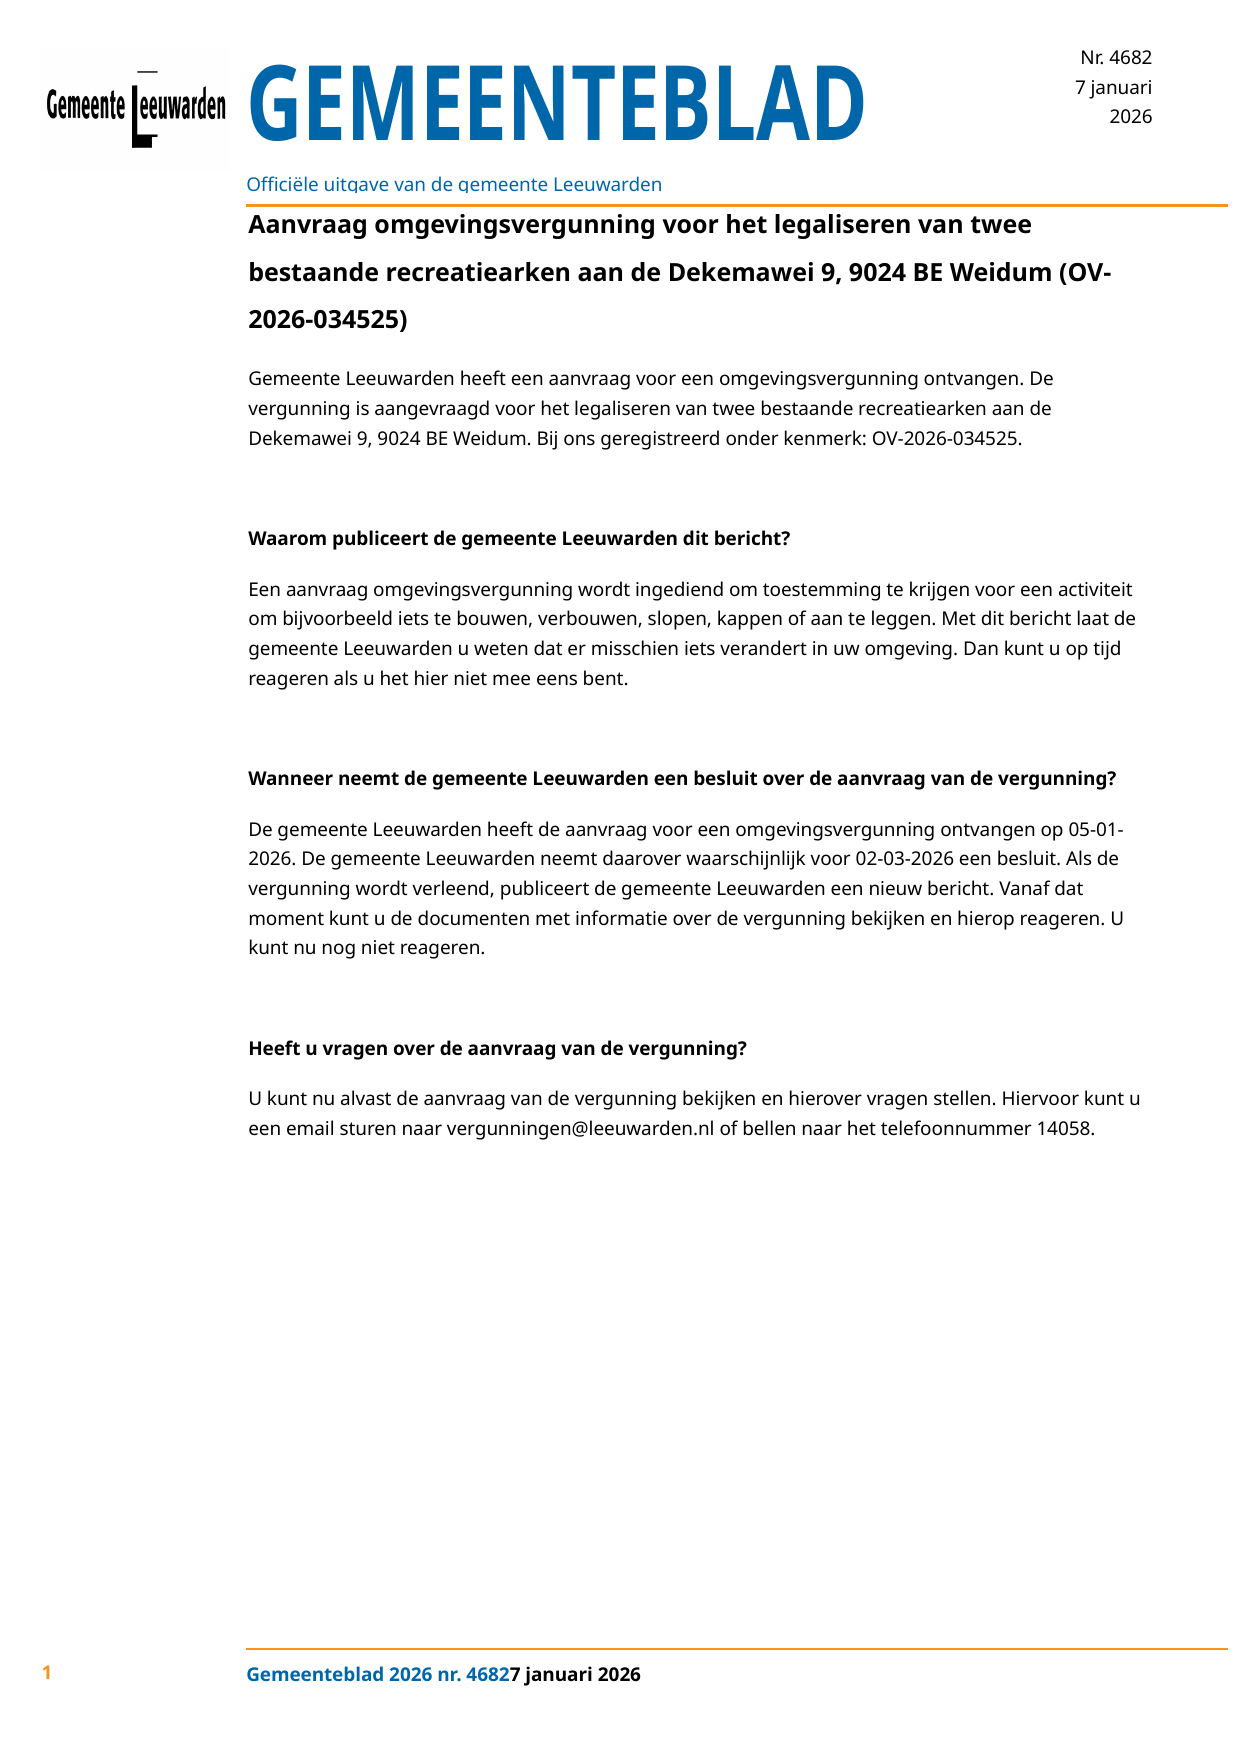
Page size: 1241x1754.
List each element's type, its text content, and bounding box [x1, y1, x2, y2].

text Aanvraag omgevingsvergunning voor het legaliseren van twee bestaande recreatiearken aan de Dekemawei 9, 9024 BE Weidum (OV-2026-034525) [248, 207, 1152, 336]
text Heeft u vragen over de aanvraag van de vergunning? [248, 1035, 1152, 1061]
text De gemeente Leeuwarden heeft de aanvraag voor een omgevingsvergunning ontvangen op 05-01-2026. De gemeente Leeuwarden neemt daarover waarschijnlijk voor 02-03-2026 een besluit. Als de vergunning wordt verleend, publiceert de gemeente Leeuwarden een nieuw bericht. Vanaf dat moment kunt u de documenten met informatie over de vergunning bekijken en hierop reageren. U kunt nu nog niet reageren. [248, 816, 1152, 960]
text Gemeente Leeuwarden heeft een aanvraag voor een omgevingsvergunning ontvangen. De vergunning is aangevraagd voor het legaliseren van twee bestaande recreatiearken aan de Dekemawei 9, 9024 BE Weidum. Bij ons geregistreerd onder kenmerk: OV-2026-034525. [248, 366, 1152, 450]
text Een aanvraag omgevingsvergunning wordt ingediend om toestemming te krijgen voor een activiteit om bijvoorbeeld iets te bouwen, verbouwen, slopen, kappen of aan te leggen. Met dit bericht laat de gemeente Leeuwarden u weten dat er misschien iets verandert in uw omgeving. Dan kunt u op tijd reageren als u het hier niet mee eens bent. [248, 576, 1152, 690]
text Waarom publiceert de gemeente Leeuwarden dit bericht? [248, 526, 1152, 551]
picture [41, 47, 231, 172]
text U kunt nu alvast de aanvraag van de vergunning bekijken en hierover vragen stellen. Hiervoor kunt u een email sturen naar vergunningen@leeuwarden.nl of bellen naar het telefoonnummer 14058. [248, 1086, 1152, 1141]
text Wanneer neemt de gemeente Leeuwarden een besluit over de aanvraag van de vergunning? [248, 766, 1152, 791]
